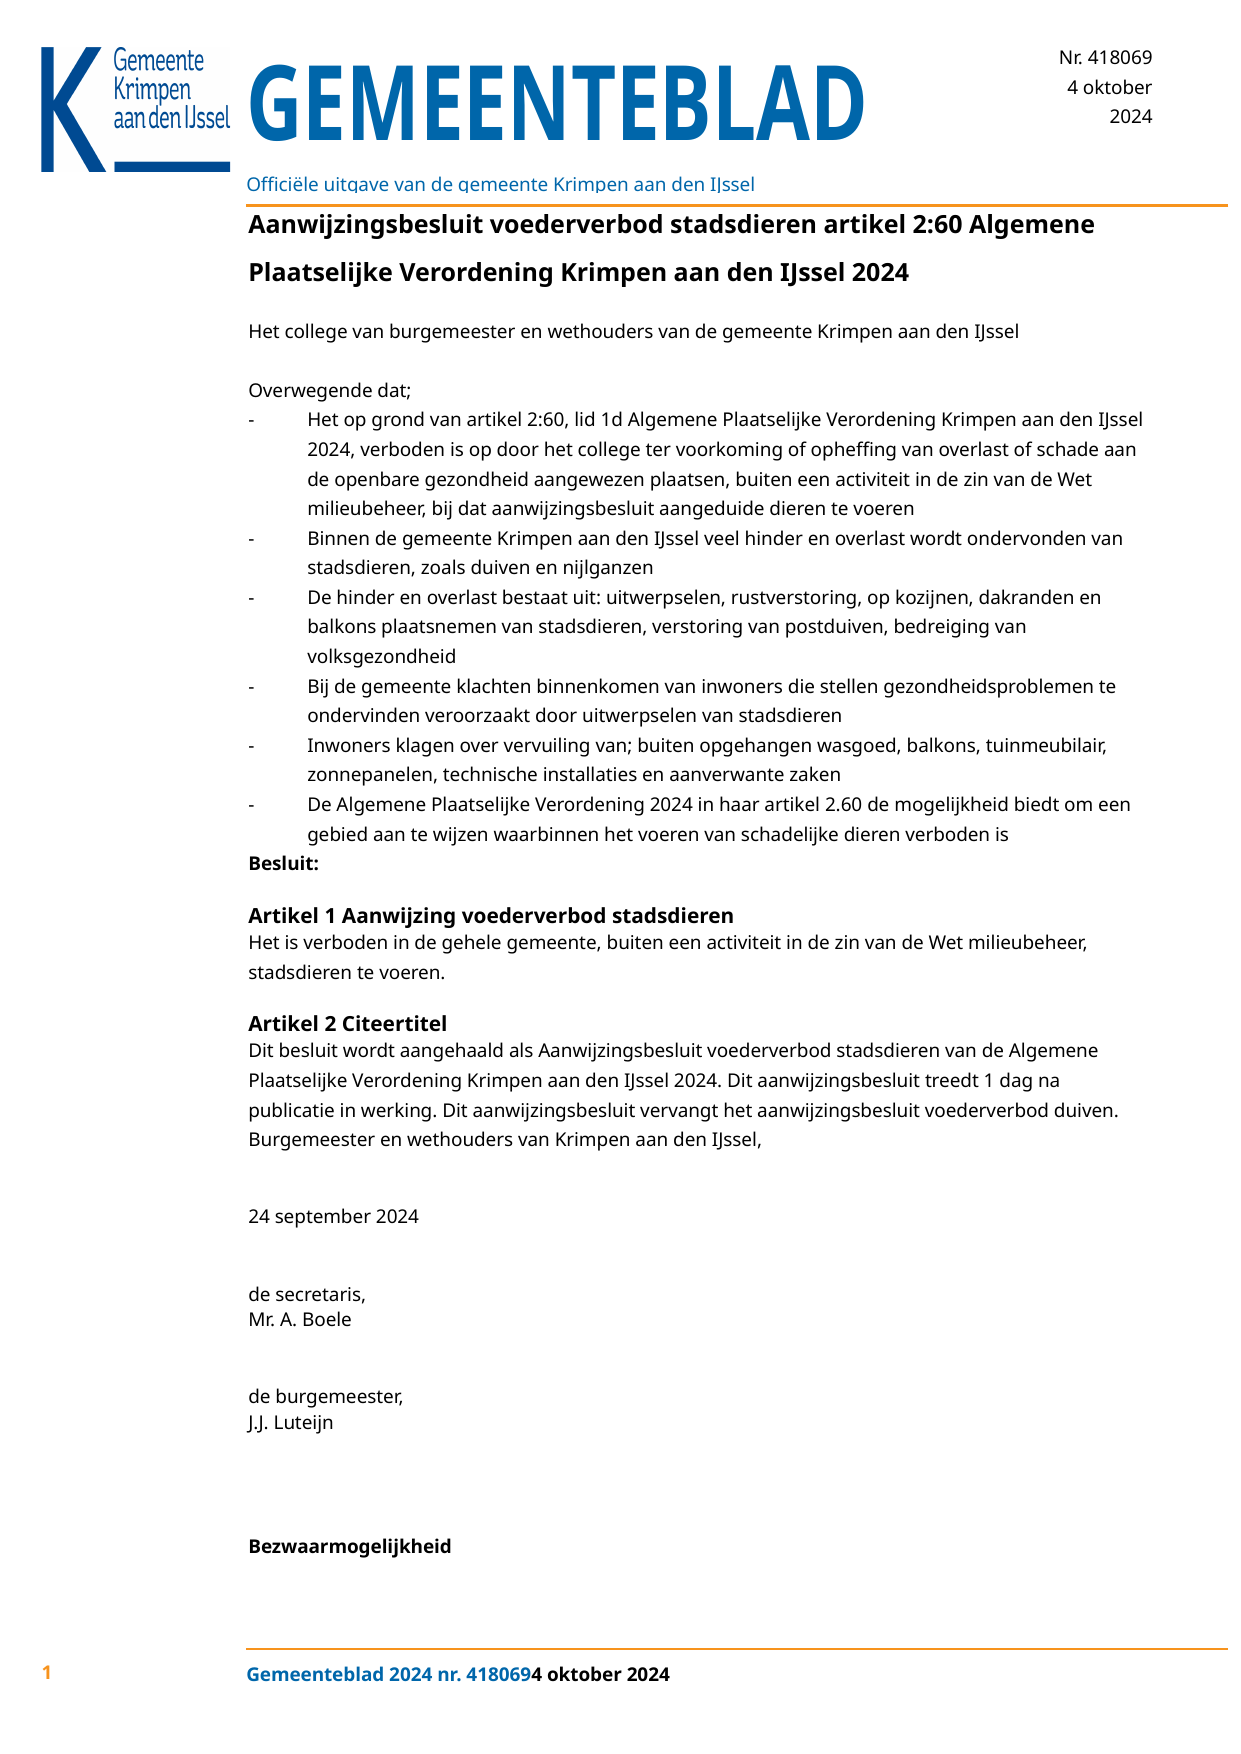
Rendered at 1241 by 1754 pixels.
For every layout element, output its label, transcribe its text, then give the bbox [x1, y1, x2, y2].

list Binnen de gemeente Krimpen aan den IJssel veel hinder en overlast wordt ondervonden van stadsdieren, zoals duiven en nijlganzen [248, 525, 1152, 580]
text Artikel 1 Aanwijzing voederverbod stadsdieren [248, 901, 1152, 929]
list Inwoners klagen over vervuiling van; buiten opgehangen wasgoed, balkons, tuinmeubilair, zonnepanelen, technische installaties en aanverwante zaken [248, 732, 1152, 787]
picture [41, 47, 231, 172]
text J.J. Luteijn [248, 1409, 1152, 1435]
text Het college van burgemeester en wethouders van de gemeente Krimpen aan den IJssel [248, 318, 1152, 344]
text Mr. A. Boele [248, 1307, 1152, 1332]
text Overwegende dat; [248, 377, 1152, 403]
text de burgemeester, [248, 1384, 1152, 1409]
text Burgemeester en wethouders van Krimpen aan den IJssel, [248, 1126, 1152, 1152]
list Bij de gemeente klachten binnenkomen van inwoners die stellen gezondheidsproblemen te ondervinden veroorzaakt door uitwerpselen van stadsdieren [248, 673, 1152, 728]
text Aanwijzingsbesluit voederverbod stadsdieren artikel 2:60 Algemene Plaatselijke Verordening Krimpen aan den IJssel 2024 [248, 207, 1152, 288]
list De hinder en overlast bestaat uit: uitwerpselen, rustverstoring, op kozijnen, dakranden en balkons plaatsnemen van stadsdieren, verstoring van postduiven, bedreiging van volksgezondheid [248, 584, 1152, 669]
text 24 september 2024 [248, 1204, 1152, 1229]
text Dit besluit wordt aangehaald als Aanwijzingsbesluit voederverbod stadsdieren van de Algemene Plaatselijke Verordening Krimpen aan den IJssel 2024. Dit aanwijzingsbesluit treedt 1 dag na publicatie in werking. Dit aanwijzingsbesluit vervangt het aanwijzingsbesluit voederverbod duiven. [248, 1038, 1152, 1123]
text Besluit: [248, 850, 1152, 876]
text Het is verboden in de gehele gemeente, buiten een activiteit in de zin van de Wet milieubeheer, stadsdieren te voeren. [248, 929, 1152, 984]
list Het op grond van artikel 2:60, lid 1d Algemene Plaatselijke Verordening Krimpen aan den IJssel 2024, verboden is op door het college ter voorkoming of opheffing van overlast of schade aan de openbare gezondheid aangewezen plaatsen, buiten een activiteit in de zin van de Wet milieubeheer, bij dat aanwijzingsbesluit aangeduide dieren te voeren [248, 407, 1152, 521]
text de secretaris, [248, 1281, 1152, 1307]
text Artikel 2 Citeertitel [248, 1009, 1152, 1038]
list De Algemene Plaatselijke Verordening 2024 in haar artikel 2.60 de mogelijkheid biedt om een gebied aan te wijzen waarbinnen het voeren van schadelijke dieren verboden is [248, 791, 1152, 847]
text Bezwaarmogelijkheid [248, 1533, 1152, 1559]
